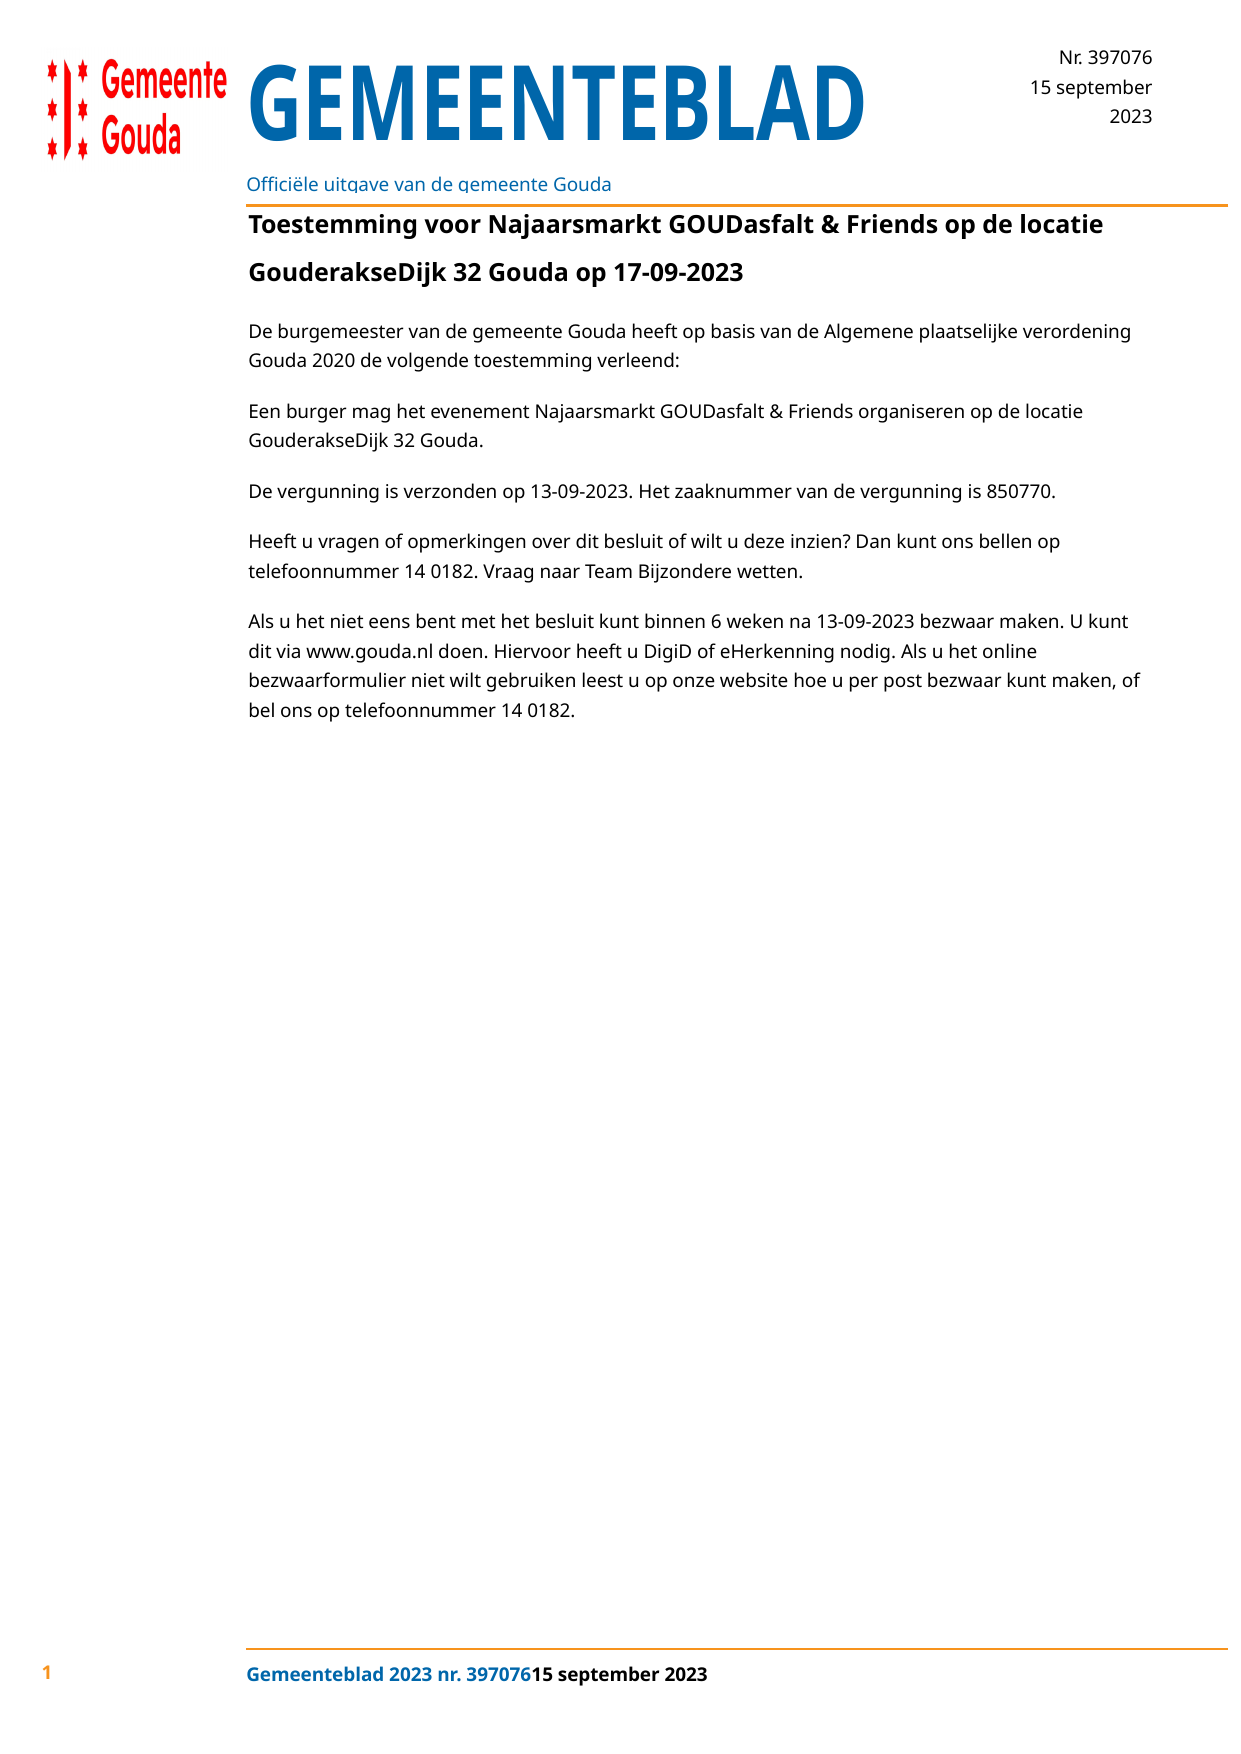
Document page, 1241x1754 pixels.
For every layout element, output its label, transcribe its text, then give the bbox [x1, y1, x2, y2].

text Toestemming voor Najaarsmarkt GOUDasfalt & Friends op de locatie GouderakseDijk 32 Gouda op 17-09-2023 [248, 207, 1152, 288]
text De vergunning is verzonden op 13-09-2023. Het zaaknummer van de vergunning is 850770. [248, 478, 1152, 504]
text Als u het niet eens bent met het besluit kunt binnen 6 weken na 13-09-2023 bezwaar maken. U kunt dit via www.gouda.nl doen. Hiervoor heeft u DigiD of eHerkenning nodig. Als u het online bezwaarformulier niet wilt gebruiken leest u op onze website hoe u per post bezwaar kunt maken, of bel ons op telefoonnummer 14 0182. [248, 608, 1152, 723]
text Een burger mag het evenement Najaarsmarkt GOUDasfalt & Friends organiseren op de locatie GouderakseDijk 32 Gouda. [248, 398, 1152, 453]
text De burgemeester van de gemeente Gouda heeft op basis van de Algemene plaatselijke verordening Gouda 2020 de volgende toestemming verleend: [248, 318, 1152, 373]
picture [41, 47, 231, 172]
text Heeft u vragen of opmerkingen over dit besluit of wilt u deze inzien? Dan kunt ons bellen op telefoonnummer 14 0182. Vraag naar Team Bijzondere wetten. [248, 528, 1152, 584]
